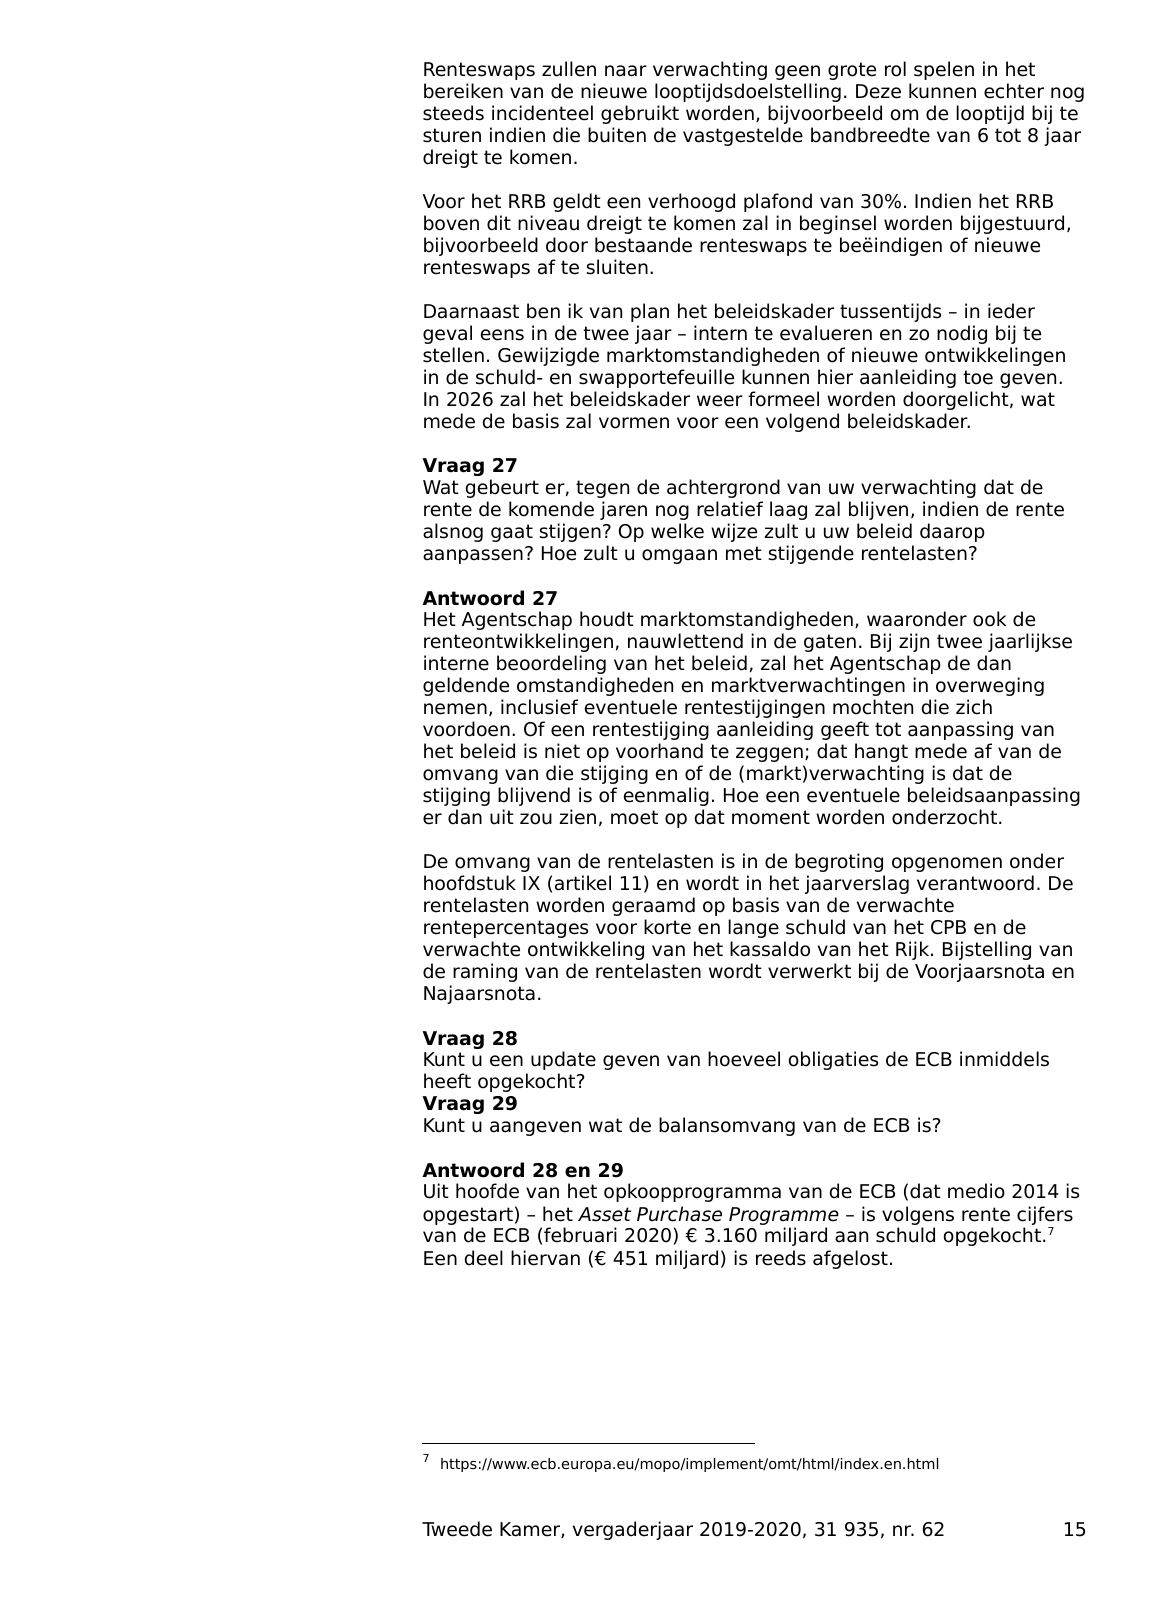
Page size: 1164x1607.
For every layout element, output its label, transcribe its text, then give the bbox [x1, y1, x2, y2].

text Antwoord 28 en 29 [422, 1159, 1087, 1181]
text https://www.ecb.europa.eu/mopo/implement/omt/html/index.en.html [422, 1452, 1087, 1474]
text Uit hoofde van het opkoopprogramma van de ECB (dat medio 2014 is opgestart) – het Asset Purchase Programme – is volgens rente cijfers van de ECB (februari 2020) € 3.160 miljard aan schuld opgekocht. Een deel hiervan (€ 451 miljard) is reeds afgelost. [422, 1181, 1087, 1269]
text Vraag 27 [422, 455, 1087, 477]
text Vraag 29 [422, 1093, 1087, 1115]
text Daarnaast ben ik van plan het beleidskader tussentijds – in ieder geval eens in de twee jaar – intern te evalueren en zo nodig bij te stellen. Gewijzigde marktomstandigheden of nieuwe ontwikkelingen in de schuld- en swapportefeuille kunnen hier aanleiding toe geven. In 2026 zal het beleidskader weer formeel worden doorgelicht, wat mede de basis zal vormen voor een volgend beleidskader. [422, 301, 1087, 433]
text Antwoord 27 [422, 587, 1087, 609]
text De omvang van de rentelasten is in de begroting opgenomen onder hoofdstuk IX (artikel 11) en wordt in het jaarverslag verantwoord. De rentelasten worden geraamd op basis van de verwachte rentepercentages voor korte en lange schuld van het CPB en de verwachte ontwikkeling van het kassaldo van het Rijk. Bijstelling van de raming van de rentelasten wordt verwerkt bij de Voorjaarsnota en Najaarsnota. [422, 851, 1087, 1005]
text Kunt u aangeven wat de balansomvang van de ECB is? [422, 1115, 1087, 1137]
text Vraag 28 [422, 1027, 1087, 1049]
text Wat gebeurt er, tegen de achtergrond van uw verwachting dat de rente de komende jaren nog relatief laag zal blijven, indien de rente alsnog gaat stijgen? Op welke wijze zult u uw beleid daarop aanpassen? Hoe zult u omgaan met stijgende rentelasten? [422, 477, 1087, 565]
text Renteswaps zullen naar verwachting geen grote rol spelen in het bereiken van de nieuwe looptijdsdoelstelling. Deze kunnen echter nog steeds incidenteel gebruikt worden, bijvoorbeeld om de looptijd bij te sturen indien die buiten de vastgestelde bandbreedte van 6 tot 8 jaar dreigt te komen. [422, 59, 1087, 169]
text Voor het RRB geldt een verhoogd plafond van 30%. Indien het RRB boven dit niveau dreigt te komen zal in beginsel worden bijgestuurd, bijvoorbeeld door bestaande renteswaps te beëindigen of nieuwe renteswaps af te sluiten. [422, 191, 1087, 279]
text Het Agentschap houdt marktomstandigheden, waaronder ook de renteontwikkelingen, nauwlettend in de gaten. Bij zijn twee jaarlijkse interne beoordeling van het beleid, zal het Agentschap de dan geldende omstandigheden en marktverwachtingen in overweging nemen, inclusief eventuele rentestijgingen mochten die zich voordoen. Of een rentestijging aanleiding geeft tot aanpassing van het beleid is niet op voorhand te zeggen; dat hangt mede af van de omvang van die stijging en of de (markt)verwachting is dat de stijging blijvend is of eenmalig. Hoe een eventuele beleidsaanpassing er dan uit zou zien, moet op dat moment worden onderzocht. [422, 609, 1087, 829]
text Kunt u een update geven van hoeveel obligaties de ECB inmiddels heeft opgekocht? [422, 1049, 1087, 1093]
